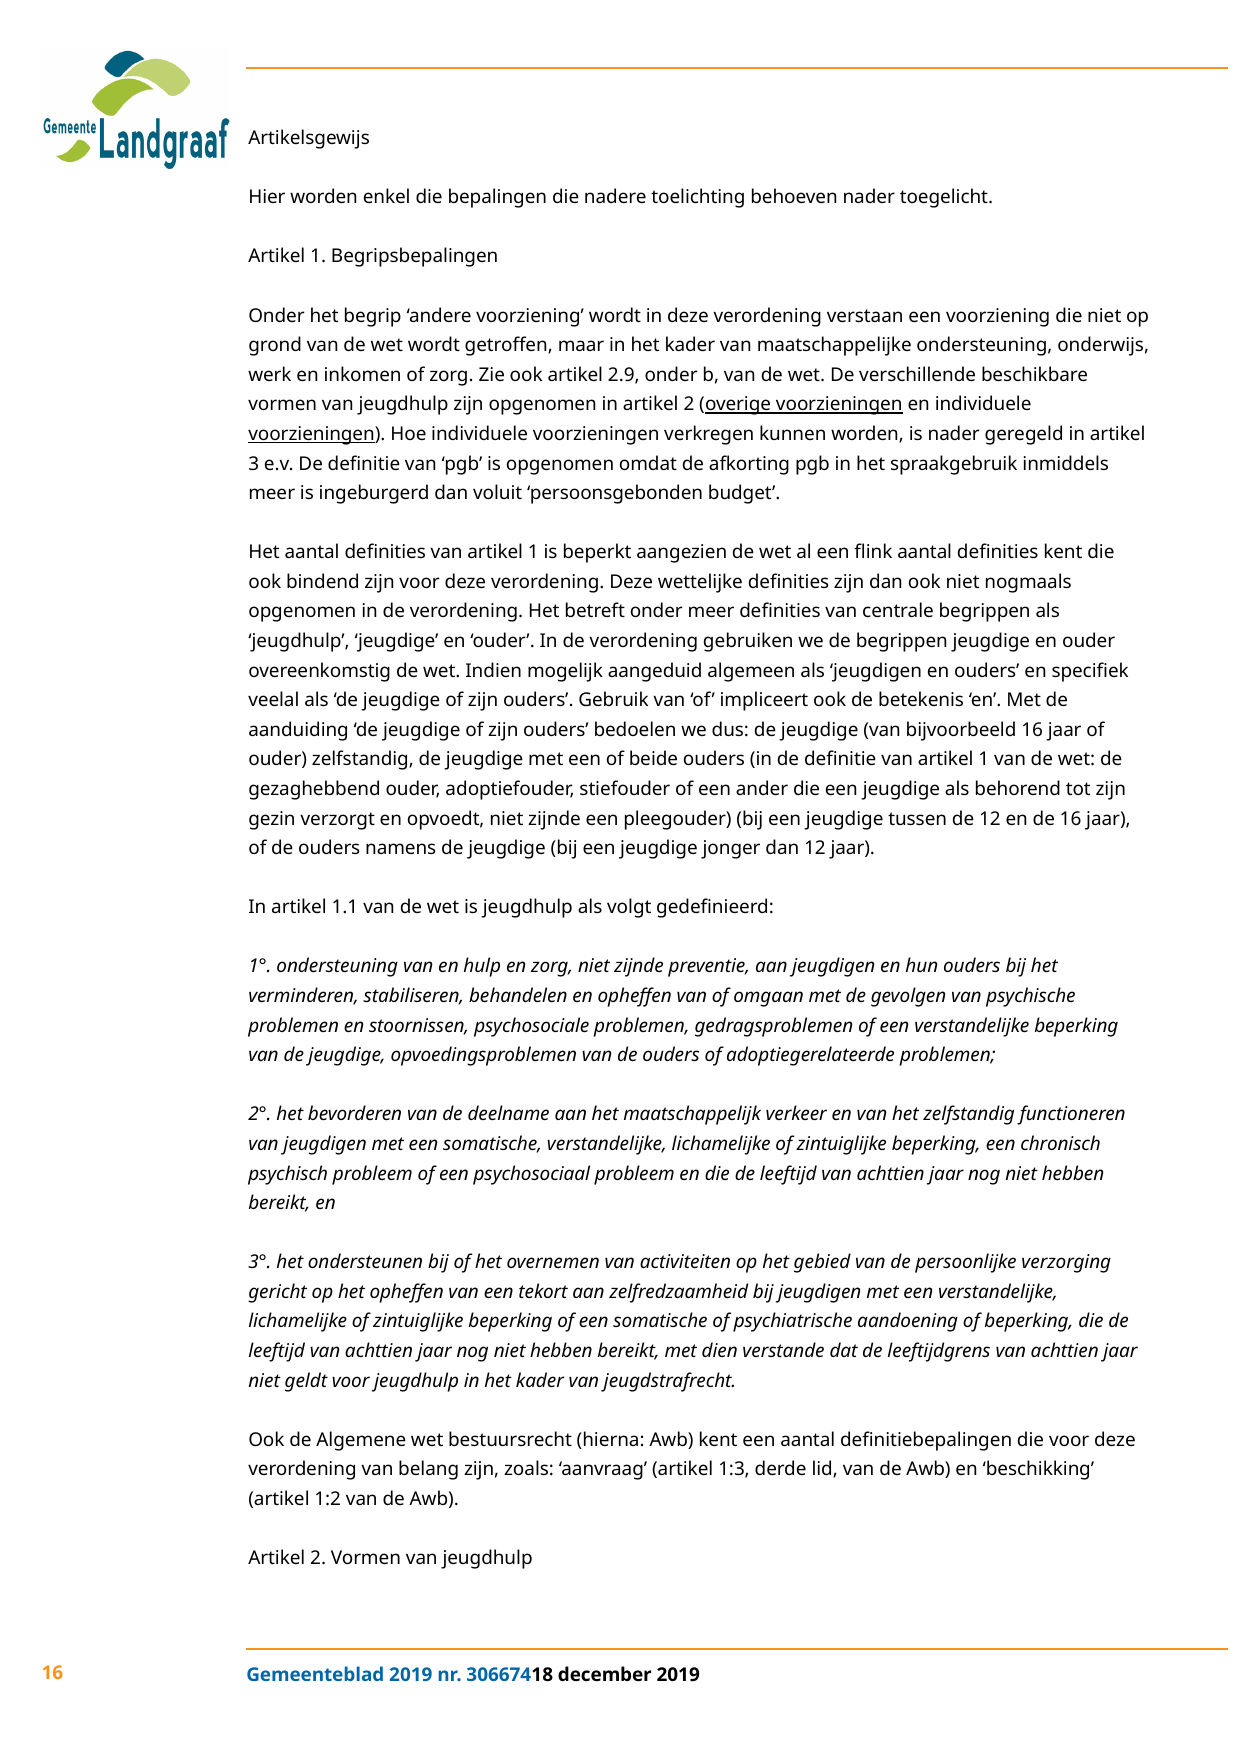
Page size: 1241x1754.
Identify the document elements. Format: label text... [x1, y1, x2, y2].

text In artikel 1.1 van de wet is jeugdhulp als volgt gedefinieerd: [248, 893, 1152, 919]
text 1°. ondersteuning van en hulp en zorg, niet zijnde preventie, aan jeugdigen en hun ouders bij het verminderen, stabiliseren, behandelen en opheffen van of omgaan met de gevolgen van psychische problemen en stoornissen, psychosociale problemen, gedragsproblemen of een verstandelijke beperking van de jeugdige, opvoedingsproblemen van de ouders of adoptiegerelateerde problemen; [248, 953, 1152, 1067]
text Hier worden enkel die bepalingen die nadere toelichting behoeven nader toegelicht. [248, 183, 1152, 209]
text 3°. het ondersteunen bij of het overnemen van activiteiten op het gebied van de persoonlijke verzorging gericht op het opheffen van een tekort aan zelfredzaamheid bij jeugdigen met een verstandelijke, lichamelijke of zintuiglijke beperking of een somatische of psychiatrische aandoening of beperking, die de leeftijd van achttien jaar nog niet hebben bereikt, met dien verstande dat de leeftijdgrens van achttien jaar niet geldt voor jeugdhulp in het kader van jeugdstrafrecht. [248, 1248, 1152, 1393]
text Artikelsgewijs [248, 124, 1152, 150]
text Onder het begrip ‘andere voorziening’ wordt in deze verordening verstaan een voorziening die niet op grond van de wet wordt getroffen, maar in het kader van maatschappelijke ondersteuning, onderwijs, werk en inkomen of zorg. Zie ook artikel 2.9, onder b, van de wet. De verschillende beschikbare vormen van jeugdhulp zijn opgenomen in artikel 2 (overige voorzieningen en individuele voorzieningen). Hoe individuele voorzieningen verkregen kunnen worden, is nader geregeld in artikel 3 e.v. De definitie van ‘pgb’ is opgenomen omdat de afkorting pgb in het spraakgebruik inmiddels meer is ingeburgerd dan voluit ‘persoonsgebonden budget’. [248, 302, 1152, 505]
text Artikel 1. Begripsbepalingen [248, 243, 1152, 268]
text Het aantal definities van artikel 1 is beperkt aangezien de wet al een flink aantal definities kent die ook bindend zijn voor deze verordening. Deze wettelijke definities zijn dan ook niet nogmaals opgenomen in de verordening. Het betreft onder meer definities van centrale begrippen als ‘jeugdhulp’, ‘jeugdige’ en ‘ouder’. In de verordening gebruiken we de begrippen jeugdige en ouder overeenkomstig de wet. Indien mogelijk aangeduid algemeen als ‘jeugdigen en ouders’ en specifiek veelal als ‘de jeugdige of zijn ouders’. Gebruik van ‘of’ impliceert ook de betekenis ‘en’. Met de aanduiding ‘de jeugdige of zijn ouders’ bedoelen we dus: de jeugdige (van bijvoorbeeld 16 jaar of ouder) zelfstandig, de jeugdige met een of beide ouders (in de definitie van artikel 1 van de wet: de gezaghebbend ouder, adoptiefouder, stiefouder of een ander die een jeugdige als behorend tot zijn gezin verzorgt en opvoedt, niet zijnde een pleegouder) (bij een jeugdige tussen de 12 en de 16 jaar), of de ouders namens de jeugdige (bij een jeugdige jonger dan 12 jaar). [248, 538, 1152, 860]
text 2°. het bevorderen van de deelname aan het maatschappelijk verkeer en van het zelfstandig functioneren van jeugdigen met een somatische, verstandelijke, lichamelijke of zintuiglijke beperking, een chronisch psychisch probleem of een psychosociaal probleem en die de leeftijd van achttien jaar nog niet hebben bereikt, en [248, 1101, 1152, 1215]
picture [41, 47, 231, 172]
text Ook de Algemene wet bestuursrecht (hierna: Awb) kent een aantal definitiebepalingen die voor deze verordening van belang zijn, zoals: ‘aanvraag’ (artikel 1:3, derde lid, van de Awb) en ‘beschikking’ (artikel 1:2 van de Awb). [248, 1426, 1152, 1511]
text Artikel 2. Vormen van jeugdhulp [248, 1544, 1152, 1570]
